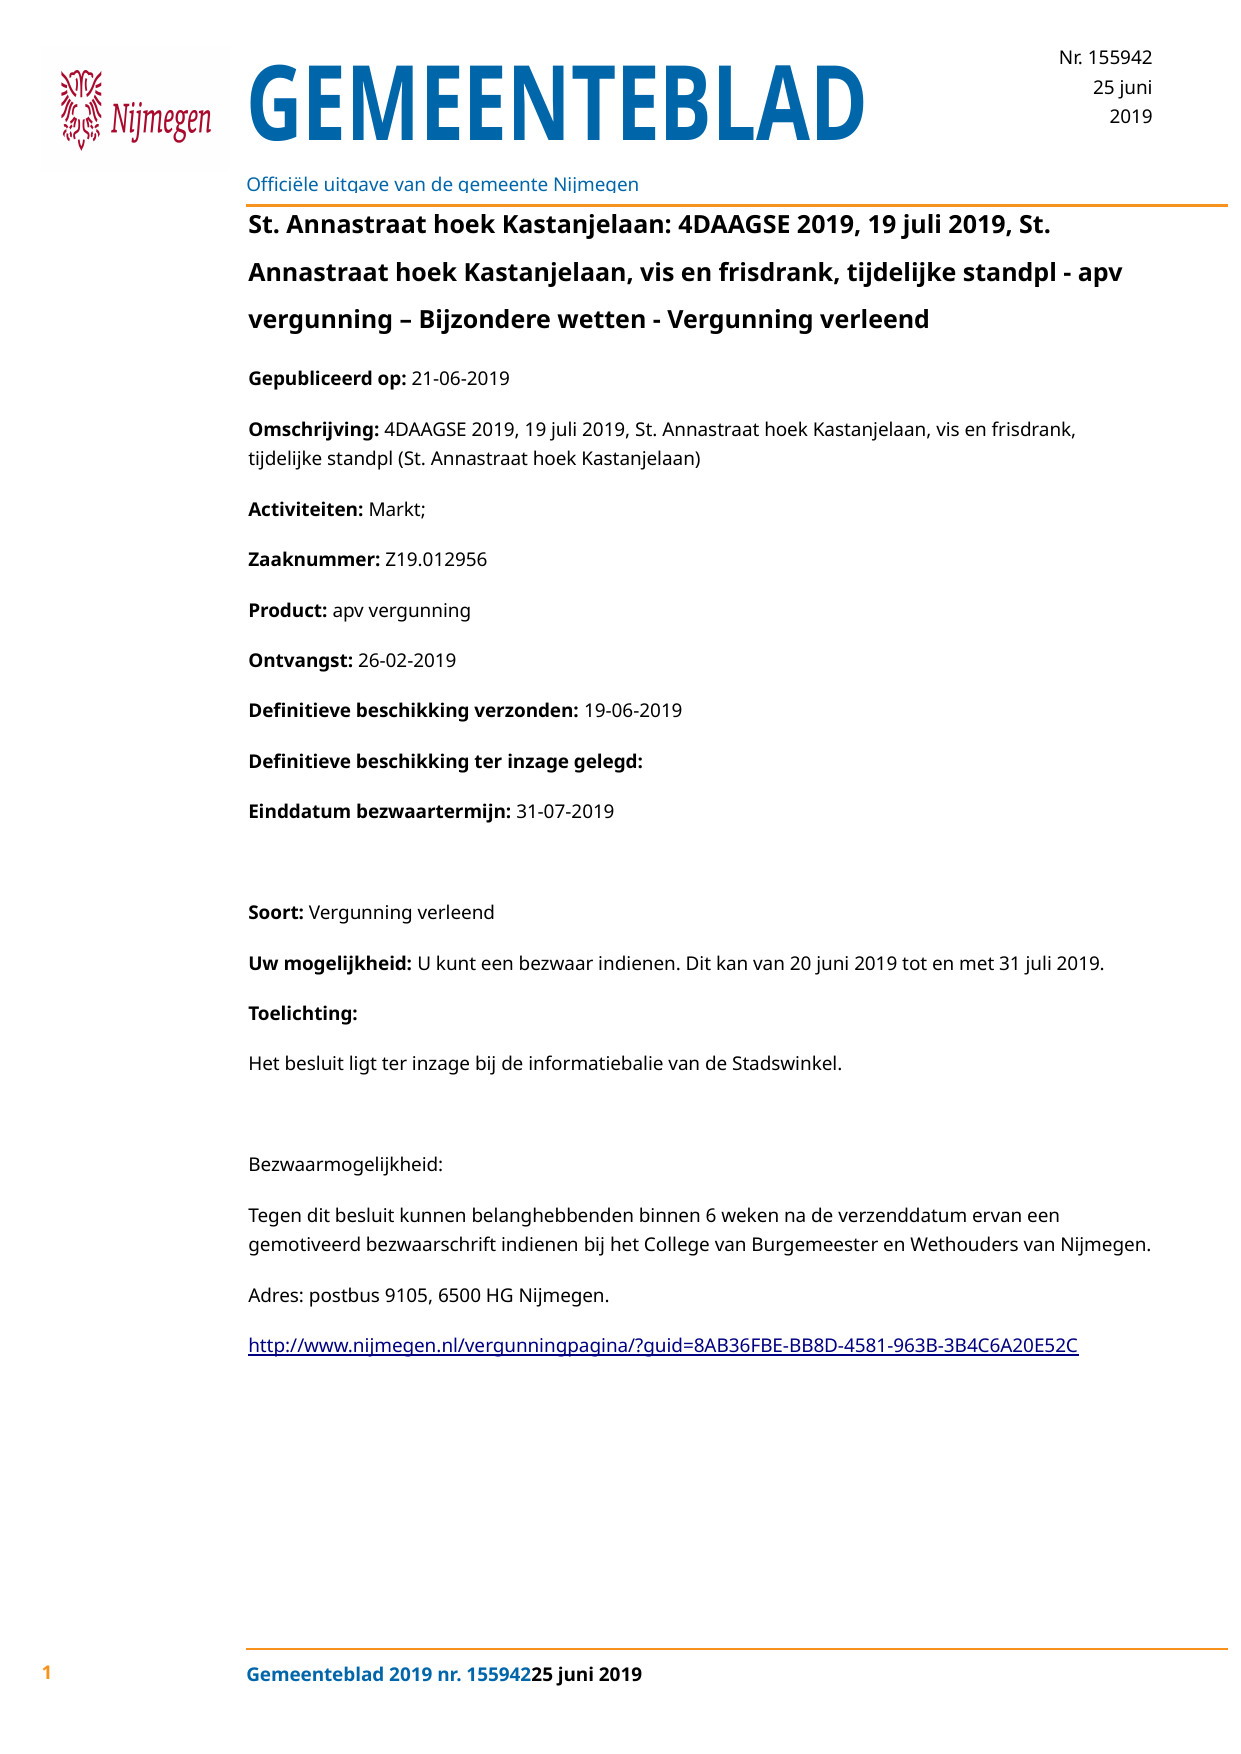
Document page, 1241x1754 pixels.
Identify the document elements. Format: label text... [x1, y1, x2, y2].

text Soort: Vergunning verleend [248, 899, 1152, 925]
text St. Annastraat hoek Kastanjelaan: 4DAAGSE 2019, 19 juli 2019, St. Annastraat hoek Kastanjelaan, vis en frisdrank, tijdelijke standpl - apv vergunning – Bijzondere wetten - Vergunning verleend [248, 207, 1152, 336]
text Definitieve beschikking verzonden: 19-06-2019 [248, 698, 1152, 723]
text Ontvangst: 26-02-2019 [248, 647, 1152, 673]
text Toelichting: [248, 1000, 1152, 1026]
text Bezwaarmogelijkheid: [248, 1151, 1152, 1177]
text Definitieve beschikking ter inzage gelegd: [248, 748, 1152, 774]
text Tegen dit besluit kunnen belanghebbenden binnen 6 weken na de verzenddatum ervan een gemotiveerd bezwaarschrift indienen bij het College van Burgemeester en Wethouders van Nijmegen. [248, 1202, 1152, 1257]
picture [41, 47, 231, 172]
text http://www.nijmegen.nl/vergunningpagina/?guid=8AB36FBE-BB8D-4581-963B-3B4C6A20E52C [248, 1332, 1152, 1358]
text Activiteiten: Markt; [248, 496, 1152, 522]
text Omschrijving: 4DAAGSE 2019, 19 juli 2019, St. Annastraat hoek Kastanjelaan, vis en frisdrank, tijdelijke standpl (St. Annastraat hoek Kastanjelaan) [248, 416, 1152, 471]
text Einddatum bezwaartermijn: 31-07-2019 [248, 798, 1152, 824]
text Zaaknummer: Z19.012956 [248, 546, 1152, 572]
text Product: apv vergunning [248, 597, 1152, 622]
text Uw mogelijkheid: U kunt een bezwaar indienen. Dit kan van 20 juni 2019 tot en met 31 juli 2019. [248, 950, 1152, 975]
text Gepubliceerd op: 21-06-2019 [248, 366, 1152, 391]
text Het besluit ligt ter inzage bij de informatiebalie van de Stadswinkel. [248, 1051, 1152, 1076]
text Adres: postbus 9105, 6500 HG Nijmegen. [248, 1282, 1152, 1307]
